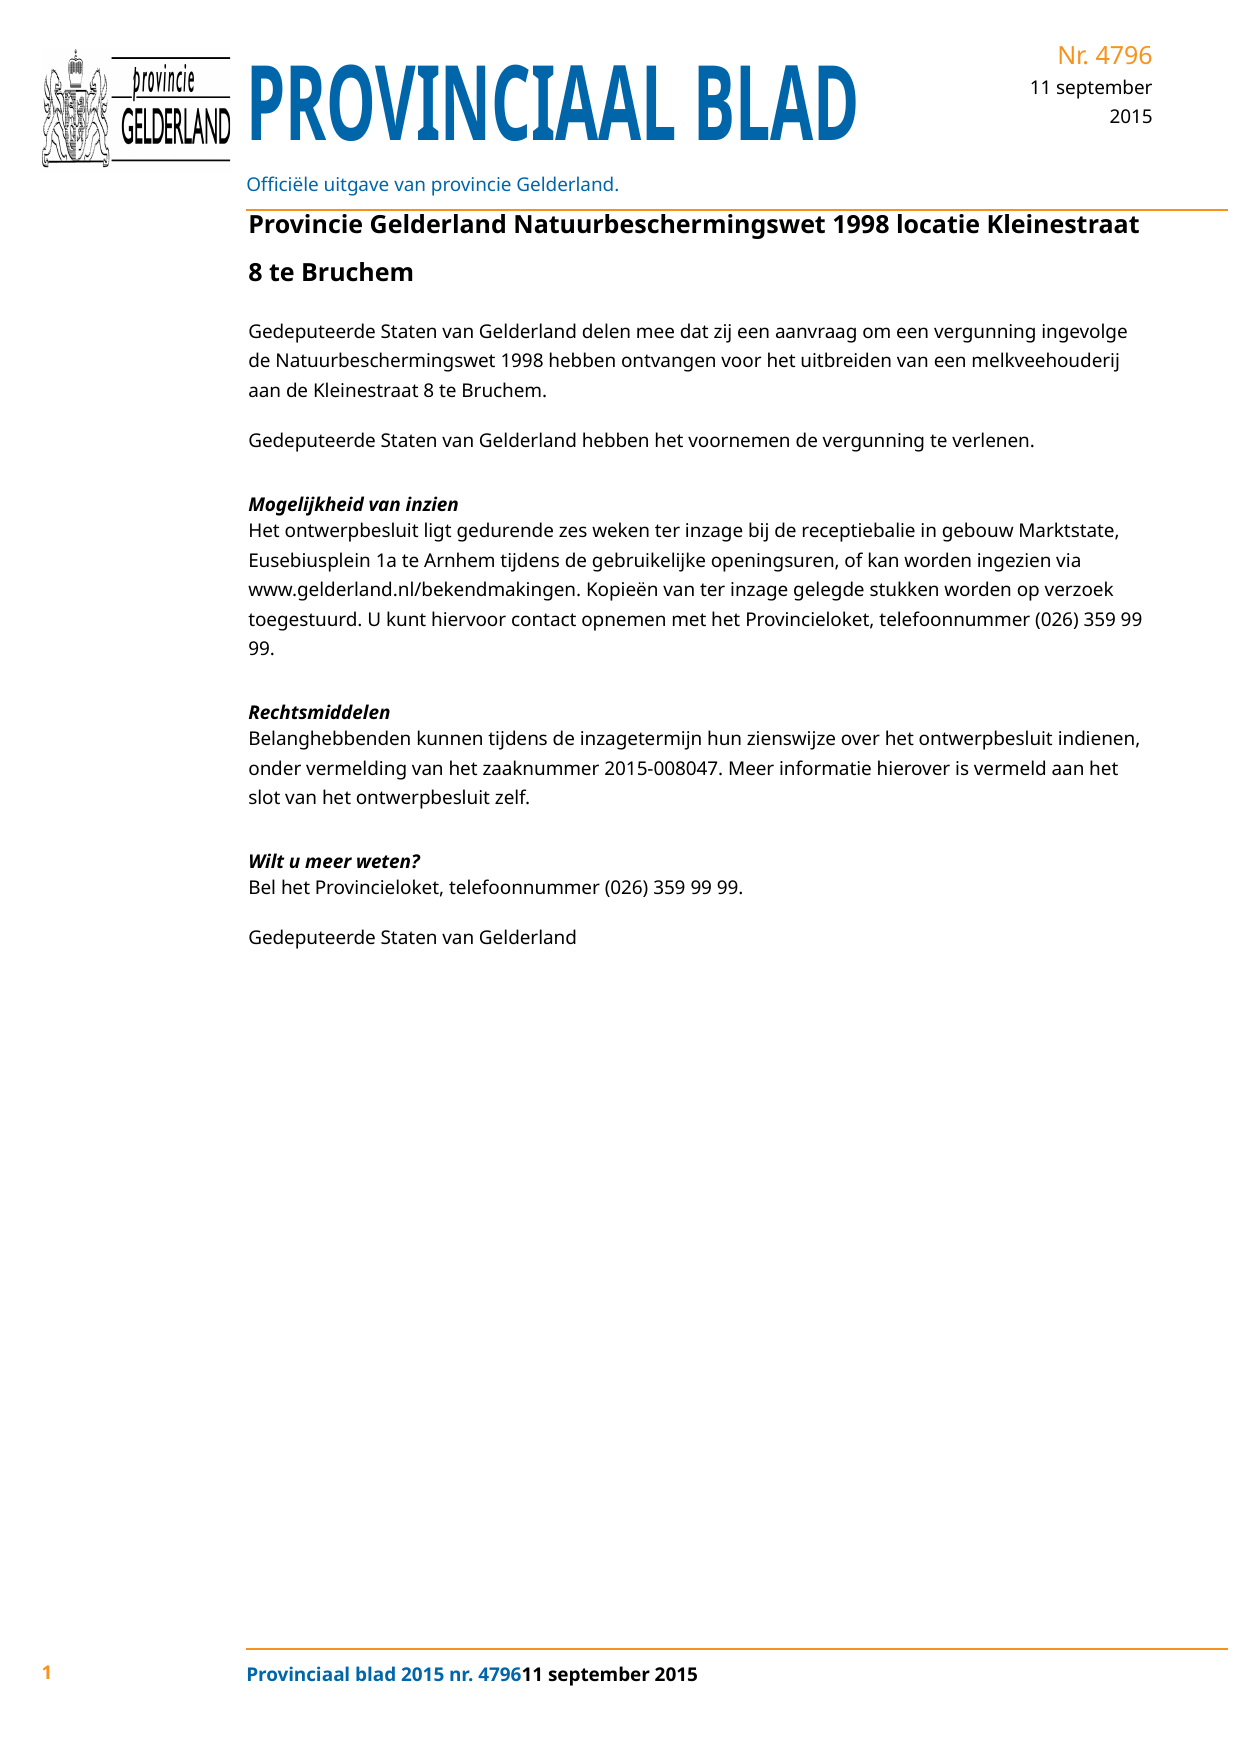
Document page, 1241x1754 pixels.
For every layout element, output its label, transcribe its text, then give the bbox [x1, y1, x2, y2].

text Gedeputeerde Staten van Gelderland [248, 924, 1152, 950]
text Mogelijkheid van inzien [248, 491, 1152, 517]
text Het ontwerpbesluit ligt gedurende zes weken ter inzage bij de receptiebalie in gebouw Marktstate, Eusebiusplein 1a te Arnhem tijdens de gebruikelijke openingsuren, of kan worden ingezien via www.gelderland.nl/bekendmakingen. Kopieën van ter inzage gelegde stukken worden op verzoek toegestuurd. U kunt hiervoor contact opnemen met het Provincieloket, telefoonnummer (026) 359 99 99. [248, 517, 1152, 661]
text Gedeputeerde Staten van Gelderland delen mee dat zij een aanvraag om een vergunning ingevolge de Natuurbeschermingswet 1998 hebben ontvangen voor het uitbreiden van een melkveehouderij aan de Kleinestraat 8 te Bruchem. [248, 318, 1152, 403]
picture [41, 47, 231, 172]
text Provincie Gelderland Natuurbeschermingswet 1998 locatie Kleinestraat 8 te Bruchem [248, 211, 1152, 288]
text Rechtsmiddelen [248, 699, 1152, 725]
text Belanghebbenden kunnen tijdens de inzagetermijn hun zienswijze over het ontwerpbesluit indienen, onder vermelding van het zaaknummer 2015-008047. Meer informatie hierover is vermeld aan het slot van het ontwerpbesluit zelf. [248, 725, 1152, 810]
text Bel het Provincieloket, telefoonnummer (026) 359 99 99. [248, 874, 1152, 900]
text Gedeputeerde Staten van Gelderland hebben het voornemen de vergunning te verlenen. [248, 427, 1152, 453]
text Wilt u meer weten? [248, 848, 1152, 874]
